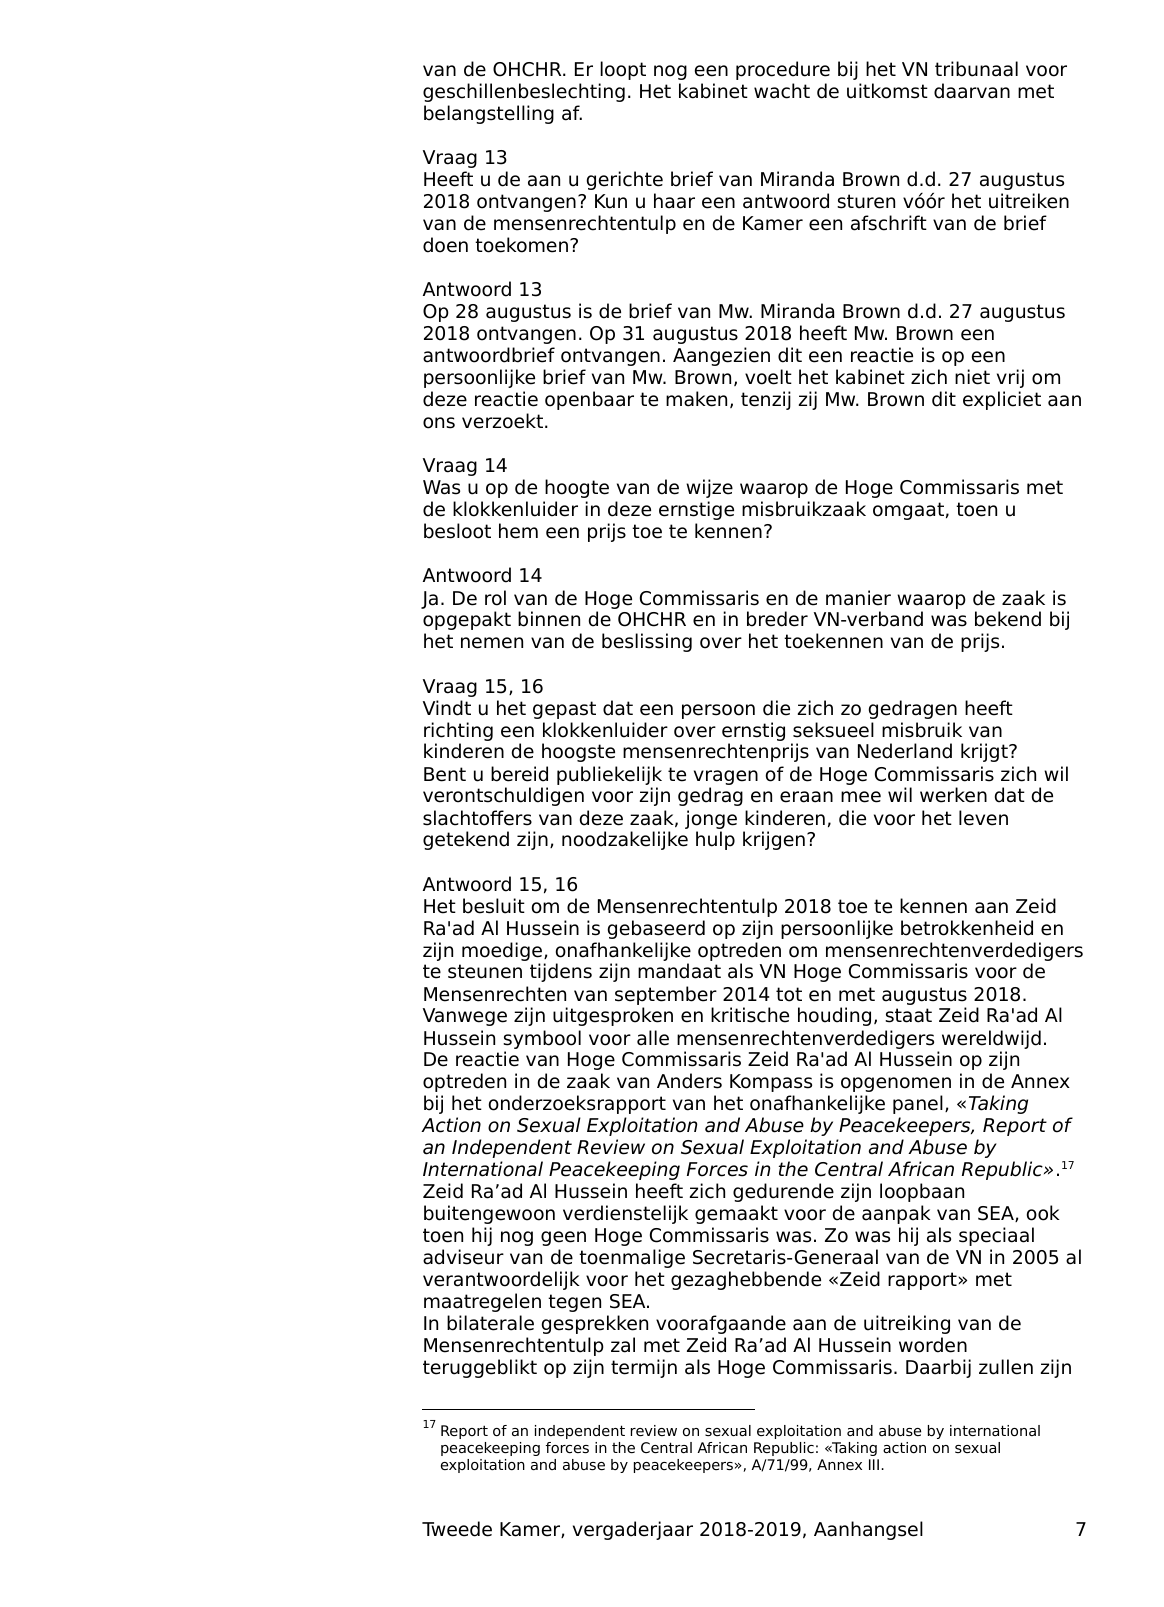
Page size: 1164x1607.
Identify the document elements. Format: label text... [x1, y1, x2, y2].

text Vraag 15, 16 [422, 676, 1087, 697]
text Vraag 14 [422, 455, 1087, 477]
text Antwoord 13 [422, 279, 1087, 301]
text Het besluit om de Mensenrechtentulp 2018 toe te kennen aan Zeid Ra'ad Al Hussein is gebaseerd op zijn persoonlijke betrokkenheid en zijn moedige, onafhankelijke optreden om mensenrechtenverdedigers te steunen tijdens zijn mandaat als VN Hoge Commissaris voor de Mensenrechten van september 2014 tot en met augustus 2018. Vanwege zijn uitgesproken en kritische houding, staat Zeid Ra'ad Al Hussein symbool voor alle mensenrechtenverdedigers wereldwijd. [422, 896, 1087, 1049]
text Op 28 augustus is de brief van Mw. Miranda Brown d.d. 27 augustus 2018 ontvangen. Op 31 augustus 2018 heeft Mw. Brown een antwoordbrief ontvangen. Aangezien dit een reactie is op een persoonlijke brief van Mw. Brown, voelt het kabinet zich niet vrij om deze reactie openbaar te maken, tenzij zij Mw. Brown dit expliciet aan ons verzoekt. [422, 301, 1087, 433]
text Vindt u het gepast dat een persoon die zich zo gedragen heeft richting een klokkenluider over ernstig seksueel misbruik van kinderen de hoogste mensenrechtenprijs van Nederland krijgt? [422, 697, 1087, 763]
text Antwoord 15, 16 [422, 873, 1087, 896]
text Antwoord 14 [422, 565, 1087, 587]
text Heeft u de aan u gerichte brief van Miranda Brown d.d. 27 augustus 2018 ontvangen? Kun u haar een antwoord sturen vóór het uitreiken van de mensenrechtentulp en de Kamer een afschrift van de brief doen toekomen? [422, 169, 1087, 257]
text Report of an independent review on sexual exploitation and abuse by international peacekeeping forces in the Central African Republic: «Taking action on sexual exploitation and abuse by peacekeepers», A/71/99, Annex III. [422, 1418, 1087, 1474]
text Ja. De rol van de Hoge Commissaris en de manier waarop de zaak is opgepakt binnen de OHCHR en in breder VN-verband was bekend bij het nemen van de beslissing over het toekennen van de prijs. [422, 587, 1087, 653]
text van de OHCHR. Er loopt nog een procedure bij het VN tribunaal voor geschillenbeslechting. Het kabinet wacht de uitkomst daarvan met belangstelling af. [422, 59, 1087, 125]
text Zeid Ra’ad Al Hussein heeft zich gedurende zijn loopbaan buitengewoon verdienstelijk gemaakt voor de aanpak van SEA, ook toen hij nog geen Hoge Commissaris was. Zo was hij als speciaal adviseur van de toenmalige Secretaris-Generaal van de VN in 2005 al verantwoordelijk voor het gezaghebbende «Zeid rapport» met maatregelen tegen SEA. [422, 1181, 1087, 1313]
text Was u op de hoogte van de wijze waarop de Hoge Commissaris met de klokkenluider in deze ernstige misbruikzaak omgaat, toen u besloot hem een prijs toe te kennen? [422, 477, 1087, 543]
text In bilaterale gesprekken voorafgaande aan de uitreiking van de Mensenrechtentulp zal met Zeid Ra’ad Al Hussein worden teruggeblikt op zijn termijn als Hoge Commissaris. Daarbij zullen zijn [422, 1313, 1087, 1379]
text Bent u bereid publiekelijk te vragen of de Hoge Commissaris zich wil verontschuldigen voor zijn gedrag en eraan mee wil werken dat de slachtoffers van deze zaak, jonge kinderen, die voor het leven getekend zijn, noodzakelijke hulp krijgen? [422, 763, 1087, 851]
text Vraag 13 [422, 147, 1087, 169]
text De reactie van Hoge Commissaris Zeid Ra'ad Al Hussein op zijn optreden in de zaak van Anders Kompass is opgenomen in de Annex bij het onderzoeksrapport van het onafhankelijke panel, «Taking Action on Sexual Exploitation and Abuse by Peacekeepers, Report of an Independent Review on Sexual Exploitation and Abuse by International Peacekeeping Forces in the Central African Republic». [422, 1049, 1087, 1181]
